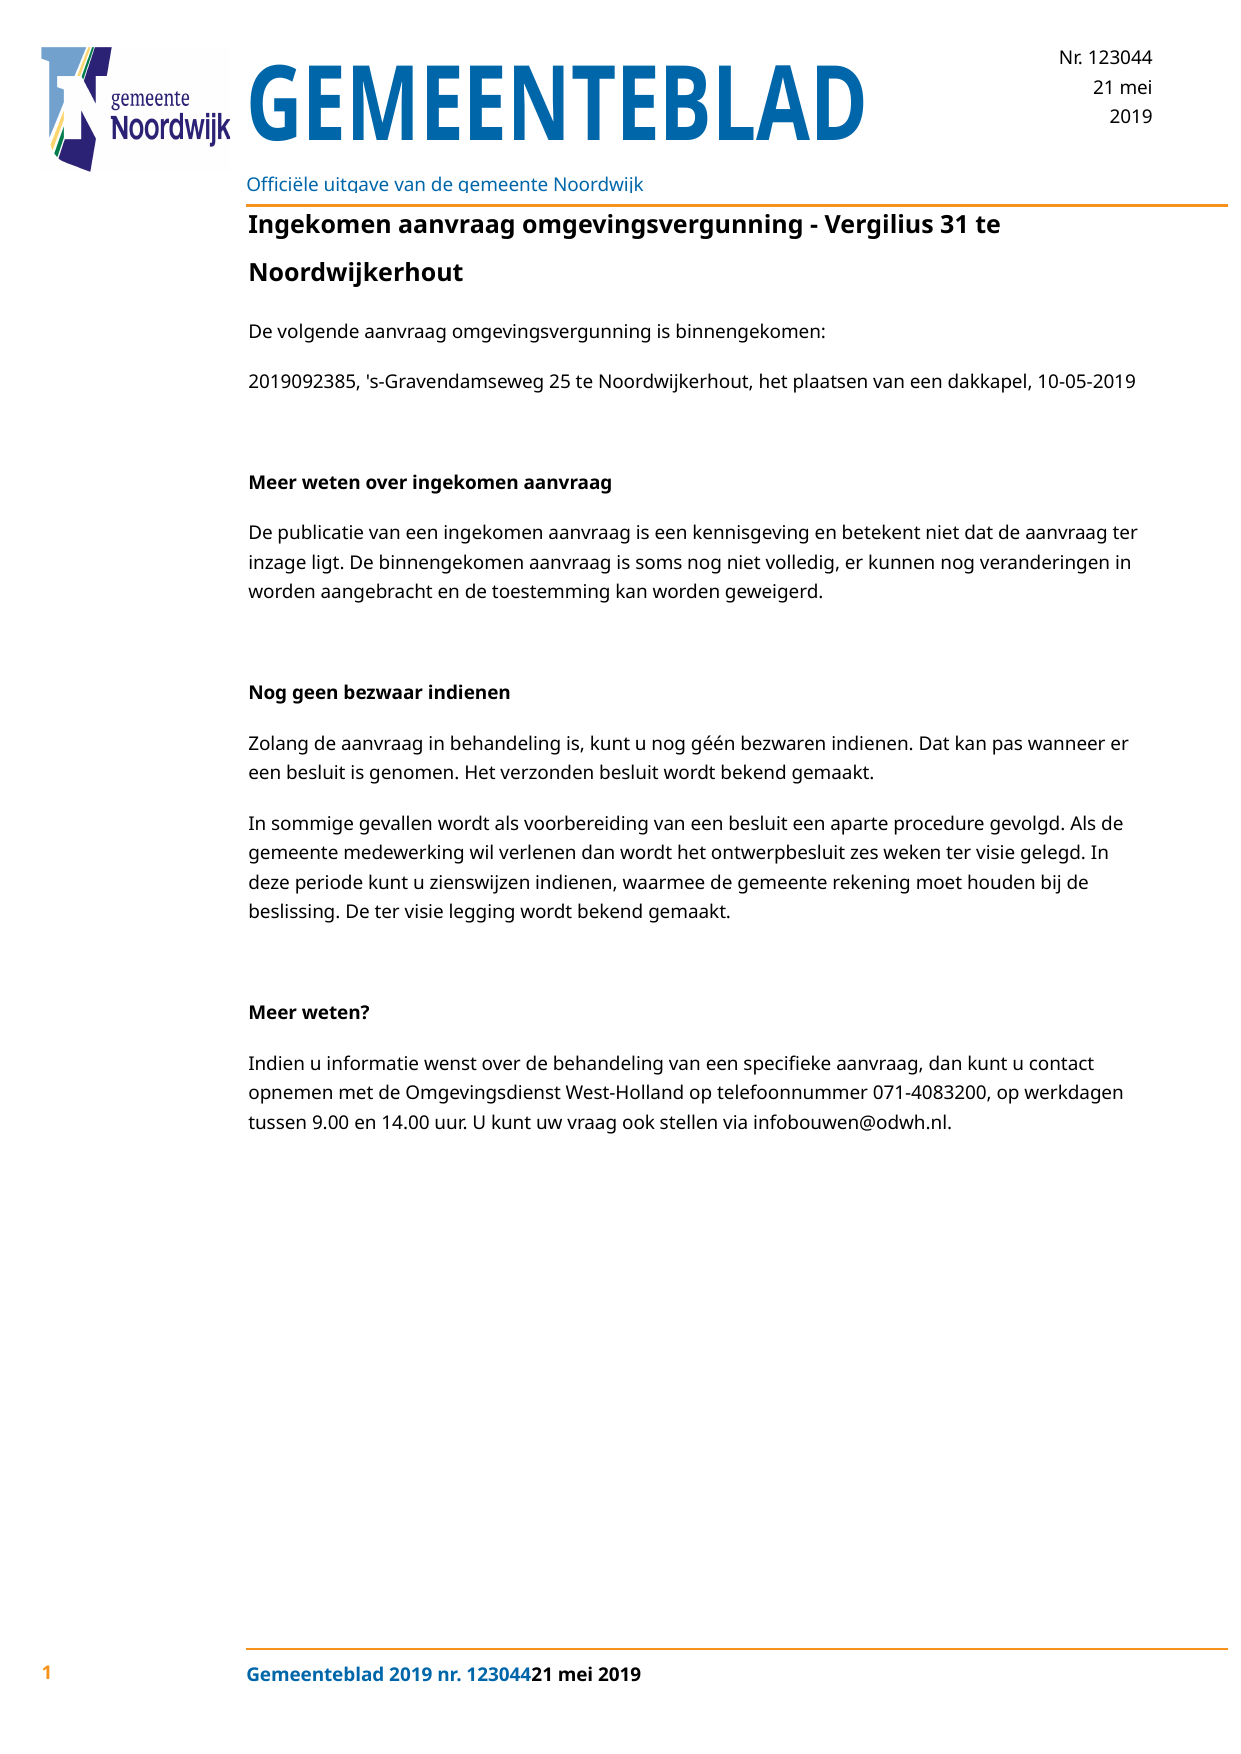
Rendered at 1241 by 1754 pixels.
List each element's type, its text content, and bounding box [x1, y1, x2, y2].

picture [41, 47, 231, 172]
text Ingekomen aanvraag omgevingsvergunning - Vergilius 31 te Noordwijkerhout [248, 207, 1152, 288]
text Meer weten? [248, 999, 1152, 1025]
text De publicatie van een ingekomen aanvraag is een kennisgeving en betekent niet dat de aanvraag ter inzage ligt. De binnengekomen aanvraag is soms nog niet volledig, er kunnen nog veranderingen in worden aangebracht en de toestemming kan worden geweigerd. [248, 519, 1152, 604]
text Zolang de aanvraag in behandeling is, kunt u nog géén bezwaren indienen. Dat kan pas wanneer er een besluit is genomen. Het verzonden besluit wordt bekend gemaakt. [248, 730, 1152, 785]
text Nog geen bezwaar indienen [248, 679, 1152, 705]
text 2019092385, 's-Gravendamseweg 25 te Noordwijkerhout, het plaatsen van een dakkapel, 10-05-2019 [248, 368, 1152, 394]
text De volgende aanvraag omgevingsvergunning is binnengekomen: [248, 318, 1152, 344]
text Meer weten over ingekomen aanvraag [248, 469, 1152, 495]
text Indien u informatie wenst over de behandeling van een specifieke aanvraag, dan kunt u contact opnemen met de Omgevingsdienst West-Holland op telefoonnummer 071-4083200, op werkdagen tussen 9.00 en 14.00 uur. U kunt uw vraag ook stellen via infobouwen@odwh.nl. [248, 1050, 1152, 1135]
text In sommige gevallen wordt als voorbereiding van een besluit een aparte procedure gevolgd. Als de gemeente medewerking wil verlenen dan wordt het ontwerpbesluit zes weken ter visie gelegd. In deze periode kunt u zienswijzen indienen, waarmee de gemeente rekening moet houden bij de beslissing. De ter visie legging wordt bekend gemaakt. [248, 810, 1152, 924]
